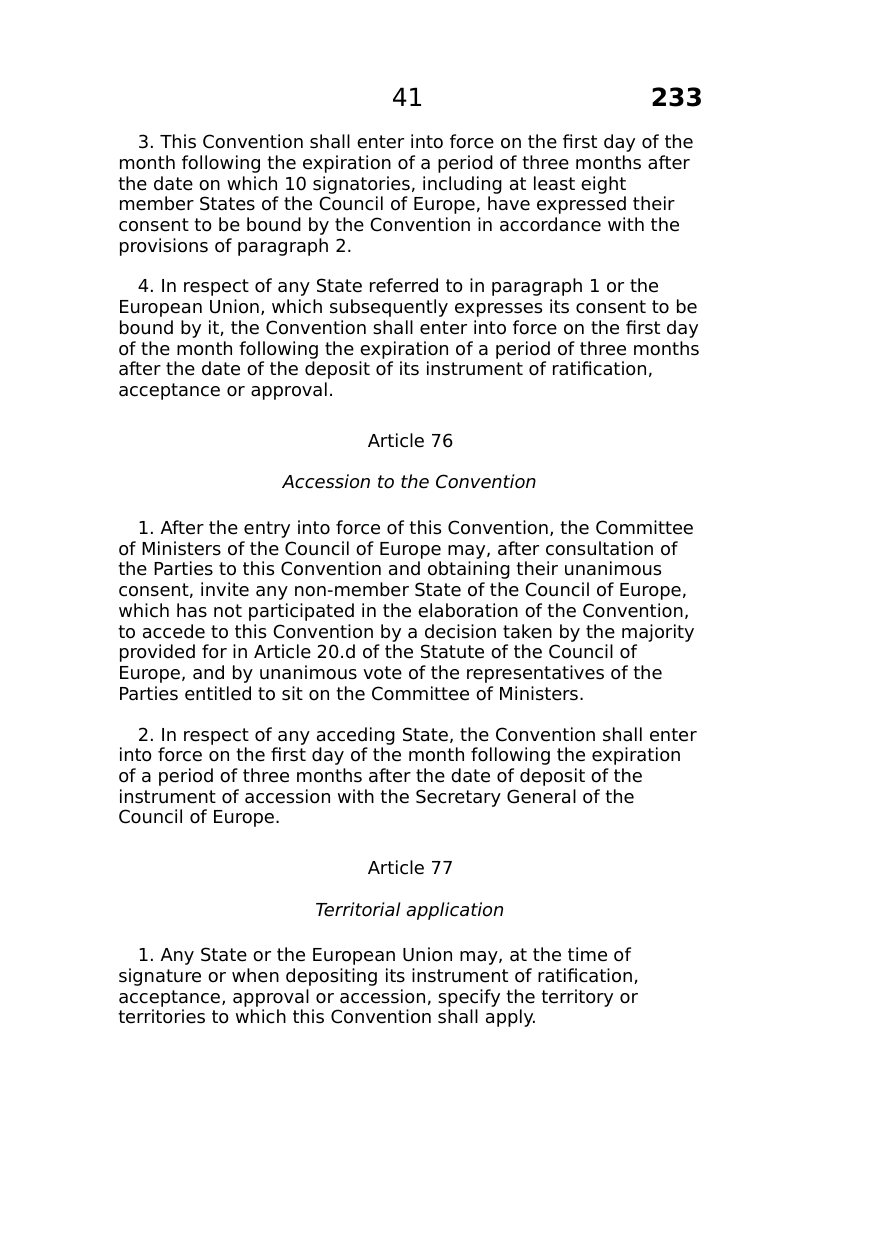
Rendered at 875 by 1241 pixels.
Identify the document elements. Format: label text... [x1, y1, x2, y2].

text 1. After the entry into force of this Convention, the Committee of Ministers of the Council of Europe may, after consultation of the Parties to this Convention and obtaining their unanimous consent, invite any non-member State of the Council of Europe, which has not participated in the elaboration of the Convention, to accede to this Convention by a decision taken by the majority provided for in Article 20.d of the Statute of the Council of Europe, and by unanimous vote of the representatives of the Parties entitled to sit on the Committee of Ministers. [118, 518, 703, 704]
subtitle Article 76 Accession to the Convention [118, 431, 703, 493]
text 3. This Convention shall enter into force on the first day of the month following the expiration of a period of three months after the date on which 10 signatories, including at least eight member States of the Council of Europe, have expressed their consent to be bound by the Convention in accordance with the provisions of paragraph 2. [118, 132, 703, 256]
text 4. In respect of any State referred to in paragraph 1 or the European Union, which subsequently expresses its consent to be bound by it, the Convention shall enter into force on the first day of the month following the expiration of a period of three months after the date of the deposit of its instrument of ratification, acceptance or approval. [118, 276, 703, 401]
text 2. In respect of any acceding State, the Convention shall enter into force on the first day of the month following the expiration of a period of three months after the date of deposit of the instrument of accession with the Secretary General of the Council of Europe. [118, 724, 703, 828]
text 1. Any State or the European Union may, at the time of signature or when depositing its instrument of ratification, acceptance, approval or accession, specify the territory or territories to which this Convention shall apply. [118, 945, 703, 1028]
subtitle Article 77 Territorial application [118, 858, 703, 920]
